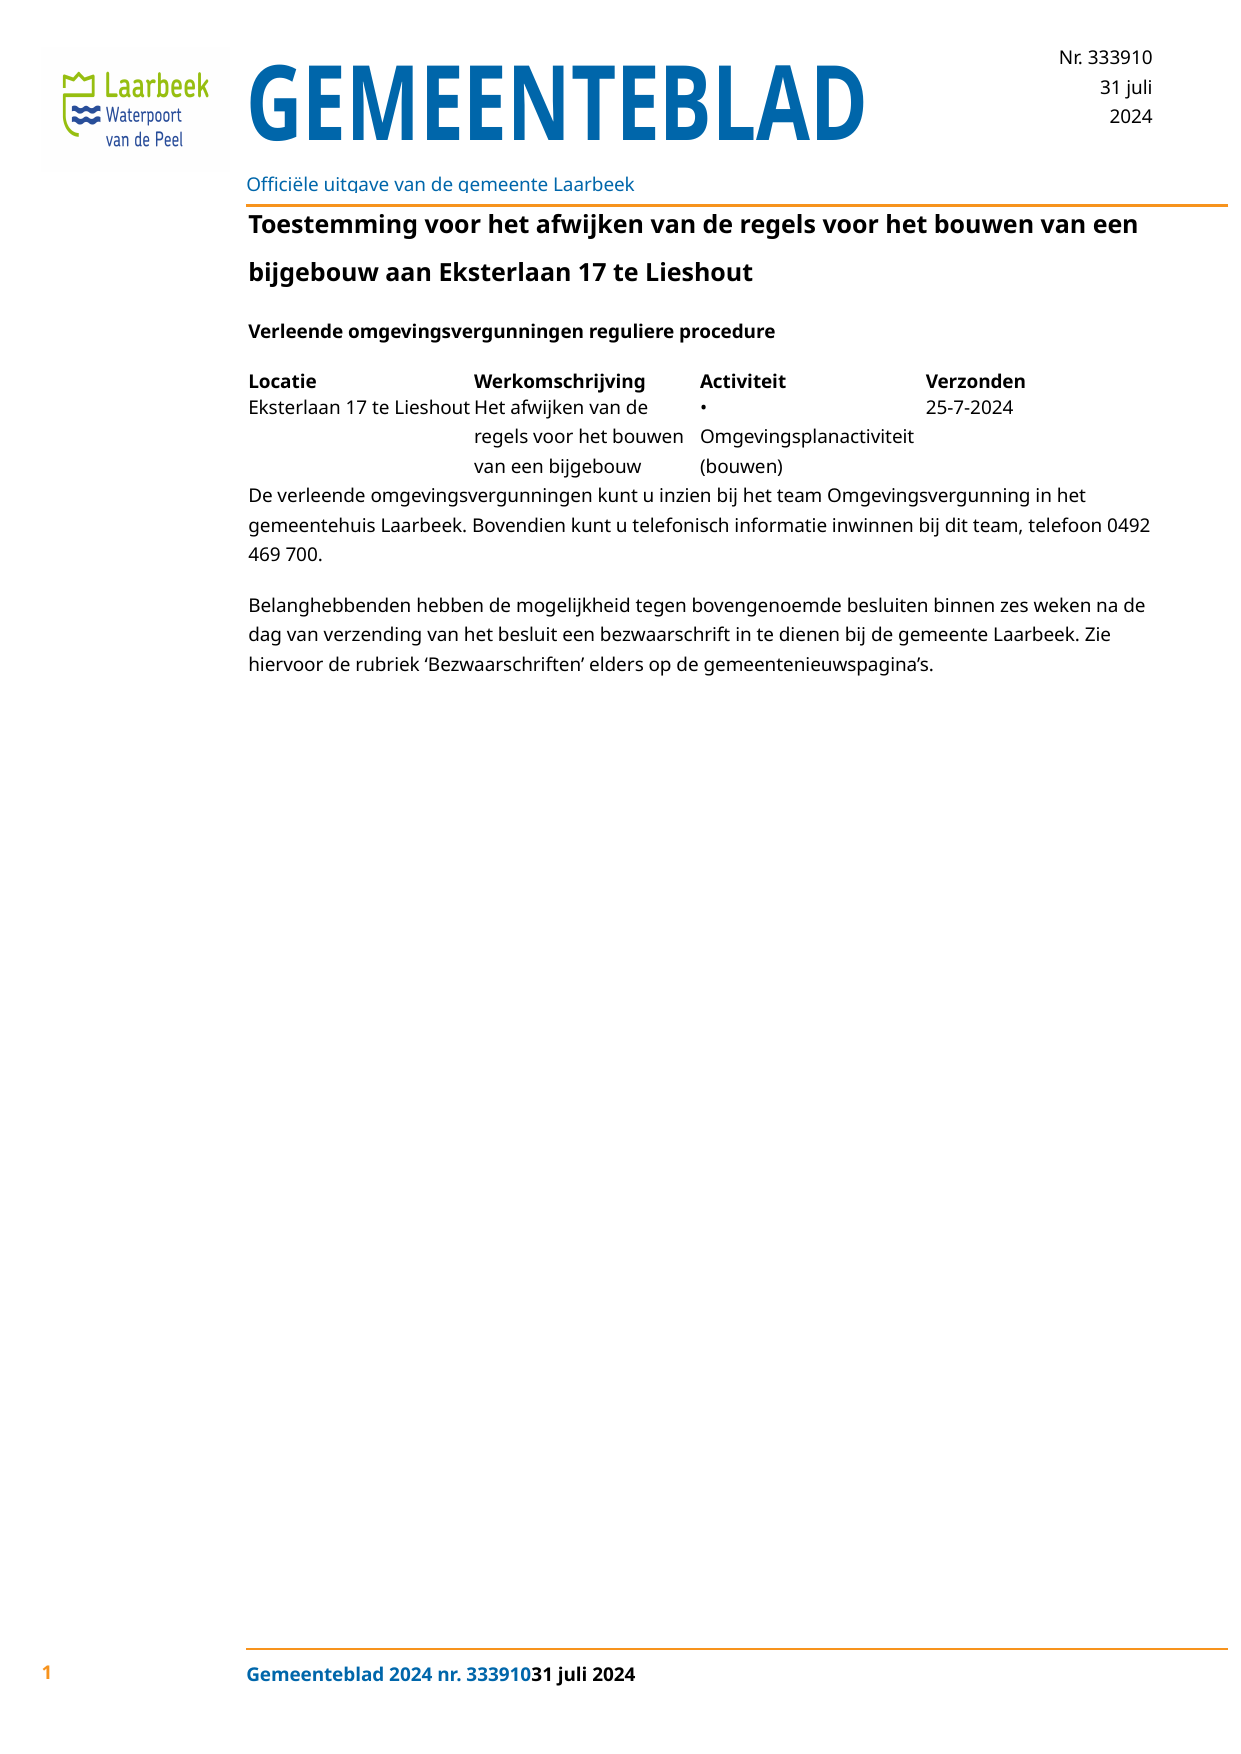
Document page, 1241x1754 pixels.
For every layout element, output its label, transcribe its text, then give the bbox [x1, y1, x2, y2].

table_header Verzonden [926, 369, 1152, 394]
text Toestemming voor het afwijken van de regels voor het bouwen van een bijgebouw aan Eksterlaan 17 te Lieshout [248, 207, 1152, 288]
table_header Werkomschrijving [474, 369, 700, 394]
picture [41, 47, 231, 172]
text Belanghebbenden hebben de mogelijkheid tegen bovengenoemde besluiten binnen zes weken na de dag van verzending van het besluit een bezwaarschrift in te dienen bij de gemeente Laarbeek. Zie hiervoor de rubriek ‘Bezwaarschriften’ elders op de gemeentenieuwspagina’s. [248, 592, 1152, 677]
text De verleende omgevingsvergunningen kunt u inzien bij het team Omgevingsvergunning in het gemeentehuis Laarbeek. Bovendien kunt u telefonisch informatie inwinnen bij dit team, telefoon 0492 469 700. [248, 482, 1152, 567]
table_header Locatie [248, 369, 474, 394]
table_cell Eksterlaan 17 te Lieshout [248, 394, 474, 479]
table_header Activiteit [700, 369, 926, 394]
table_cell Het afwijken van de regels voor het bouwen van een bijgebouw [474, 394, 700, 479]
table_cell 25-7-2024 [926, 394, 1152, 479]
text Verleende omgevingsvergunningen reguliere procedure [248, 318, 1152, 344]
table_cell • Omgevingsplanactiviteit (bouwen) [700, 394, 926, 479]
